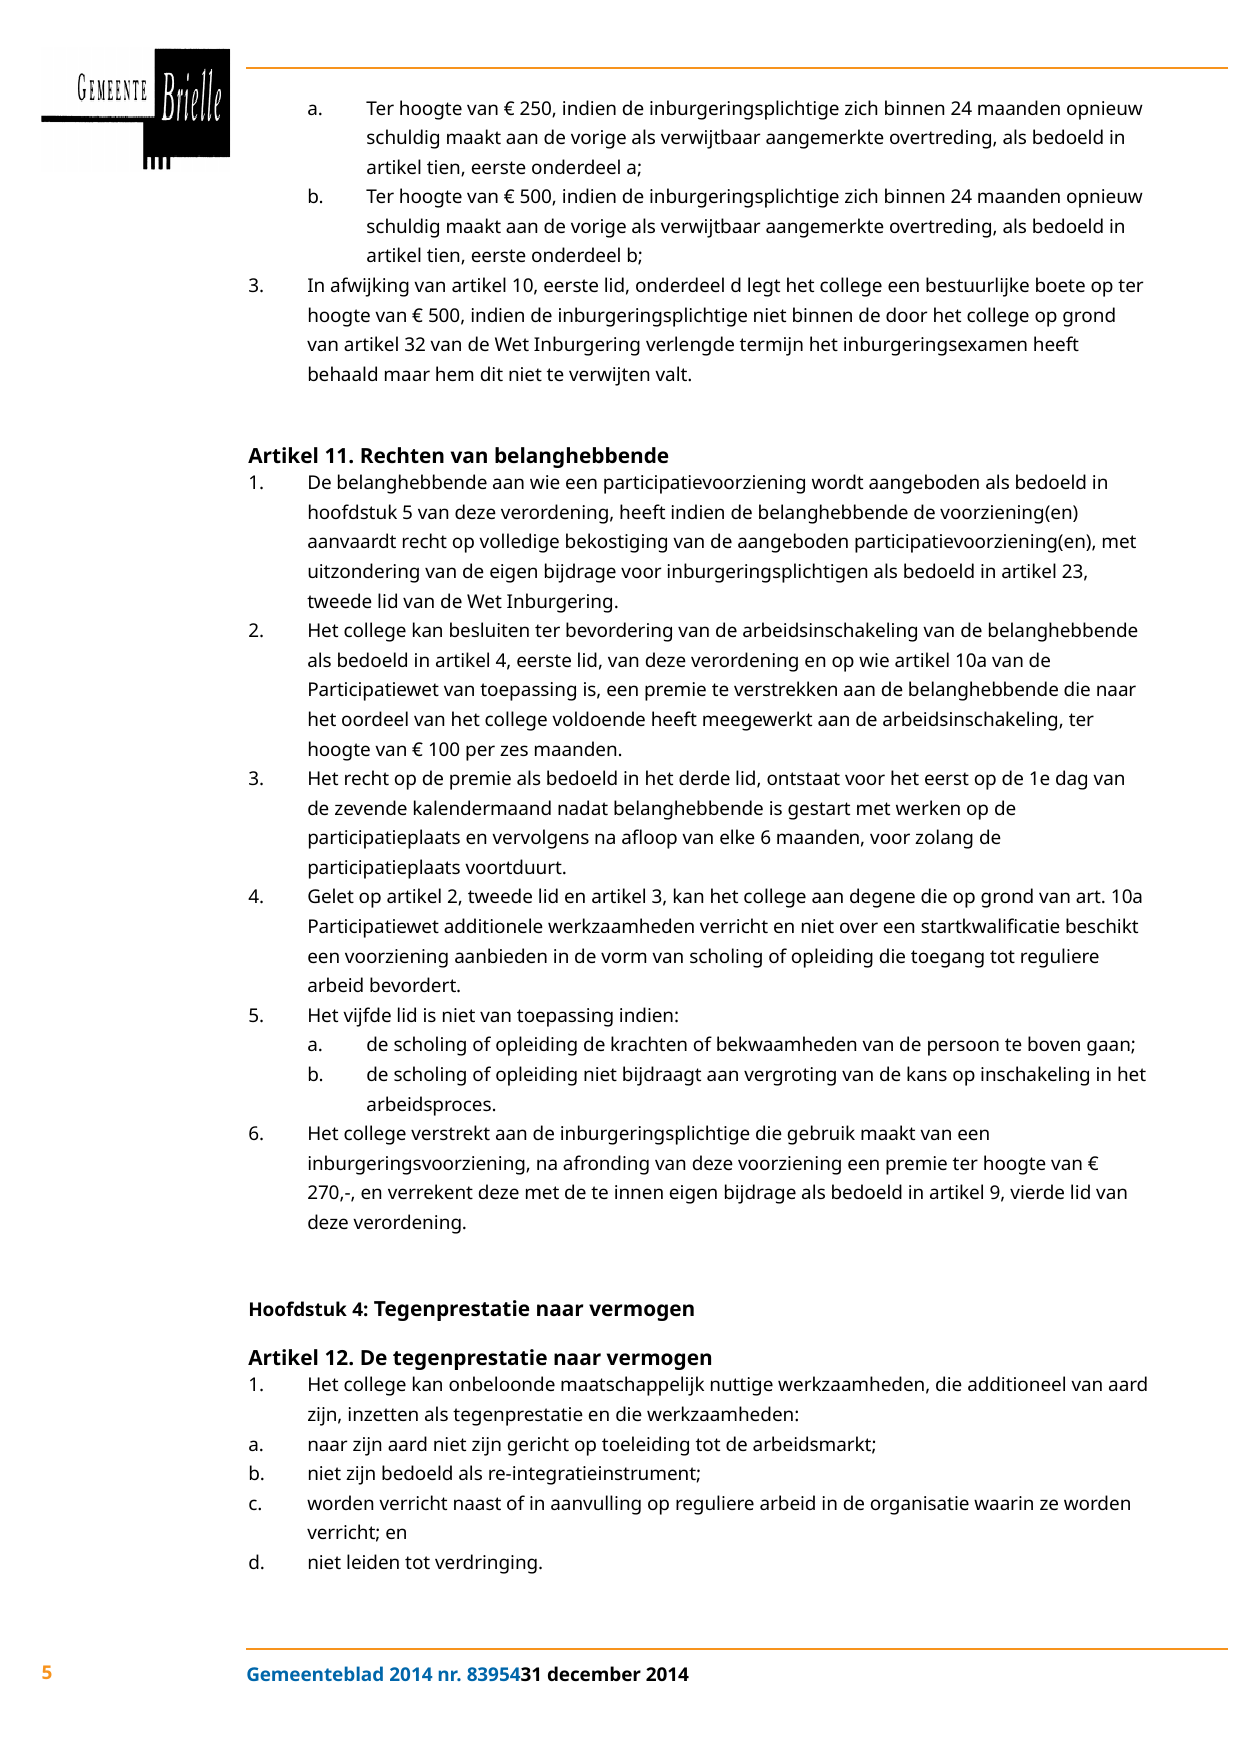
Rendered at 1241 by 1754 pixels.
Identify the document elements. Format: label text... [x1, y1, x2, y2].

list Ter hoogte van € 500, indien de inburgeringsplichtige zich binnen 24 maanden opnieuw schuldig maakt aan de vorige als verwijtbaar aangemerkte overtreding, als bedoeld in artikel tien, eerste onderdeel b; [307, 183, 1152, 268]
list Het recht op de premie als bedoeld in het derde lid, ontstaat voor het eerst op de 1e dag van de zevende kalendermaand nadat belanghebbende is gestart met werken op de participatieplaats en vervolgens na afloop van elke 6 maanden, voor zolang de participatieplaats voortduurt. [248, 765, 1152, 880]
list Gelet op artikel 2, tweede lid en artikel 3, kan het college aan degene die op grond van art. 10a Participatiewet additionele werkzaamheden verricht en niet over een startkwalificatie beschikt een voorziening aanbieden in de vorm van scholing of opleiding die toegang tot reguliere arbeid bevordert. [248, 884, 1152, 998]
list niet zijn bedoeld als re-integratieinstrument; [248, 1460, 1152, 1486]
list Het college kan onbeloonde maatschappelijk nuttige werkzaamheden, die additioneel van aard zijn, inzetten als tegenprestatie en die werkzaamheden: [248, 1372, 1152, 1427]
list de scholing of opleiding niet bijdraagt aan vergroting van de kans op inschakeling in het arbeidsproces. [307, 1061, 1152, 1116]
list de scholing of opleiding de krachten of bekwaamheden van de persoon te boven gaan; [307, 1032, 1152, 1057]
text Artikel 11. Rechten van belanghebbende [248, 441, 1152, 469]
picture [41, 47, 231, 172]
list worden verricht naast of in aanvulling op reguliere arbeid in de organisatie waarin ze worden verricht; en [248, 1490, 1152, 1545]
list Het college verstrekt aan de inburgeringsplichtige die gebruik maakt van een inburgeringsvoorziening, na afronding van deze voorziening een premie ter hoogte van € 270,-, en verrekent deze met de te innen eigen bijdrage als bedoeld in artikel 9, vierde lid van deze verordening. [248, 1120, 1152, 1235]
list Het vijfde lid is niet van toepassing indien: [248, 1002, 1152, 1028]
list Ter hoogte van € 250, indien de inburgeringsplichtige zich binnen 24 maanden opnieuw schuldig maakt aan de vorige als verwijtbaar aangemerkte overtreding, als bedoeld in artikel tien, eerste onderdeel a; [307, 95, 1152, 180]
list Het college kan besluiten ter bevordering van de arbeidsinschakeling van de belanghebbende als bedoeld in artikel 4, eerste lid, van deze verordening en op wie artikel 10a van de Participatiewet van toepassing is, een premie te verstrekken aan de belanghebbende die naar het oordeel van het college voldoende heeft meegewerkt aan de arbeidsinschakeling, ter hoogte van € 100 per zes maanden. [248, 617, 1152, 761]
list De belanghebbende aan wie een participatievoorziening wordt aangeboden als bedoeld in hoofdstuk 5 van deze verordening, heeft indien de belanghebbende de voorziening(en) aanvaardt recht op volledige bekostiging van de aangeboden participatievoorziening(en), met uitzondering van de eigen bijdrage voor inburgeringsplichtigen als bedoeld in artikel 23, tweede lid van de Wet Inburgering. [248, 469, 1152, 613]
list In afwijking van artikel 10, eerste lid, onderdeel d legt het college een bestuurlijke boete op ter hoogte van € 500, indien de inburgeringsplichtige niet binnen de door het college op grond van artikel 32 van de Wet Inburgering verlengde termijn het inburgeringsexamen heeft behaald maar hem dit niet te verwijten valt. [248, 272, 1152, 387]
text Artikel 12. De tegenprestatie naar vermogen [248, 1343, 1152, 1372]
list niet leiden tot verdringing. [248, 1549, 1152, 1575]
text Hoofdstuk 4: Tegenprestatie naar vermogen [248, 1294, 1152, 1322]
list naar zijn aard niet zijn gericht op toeleiding tot de arbeidsmarkt; [248, 1431, 1152, 1457]
